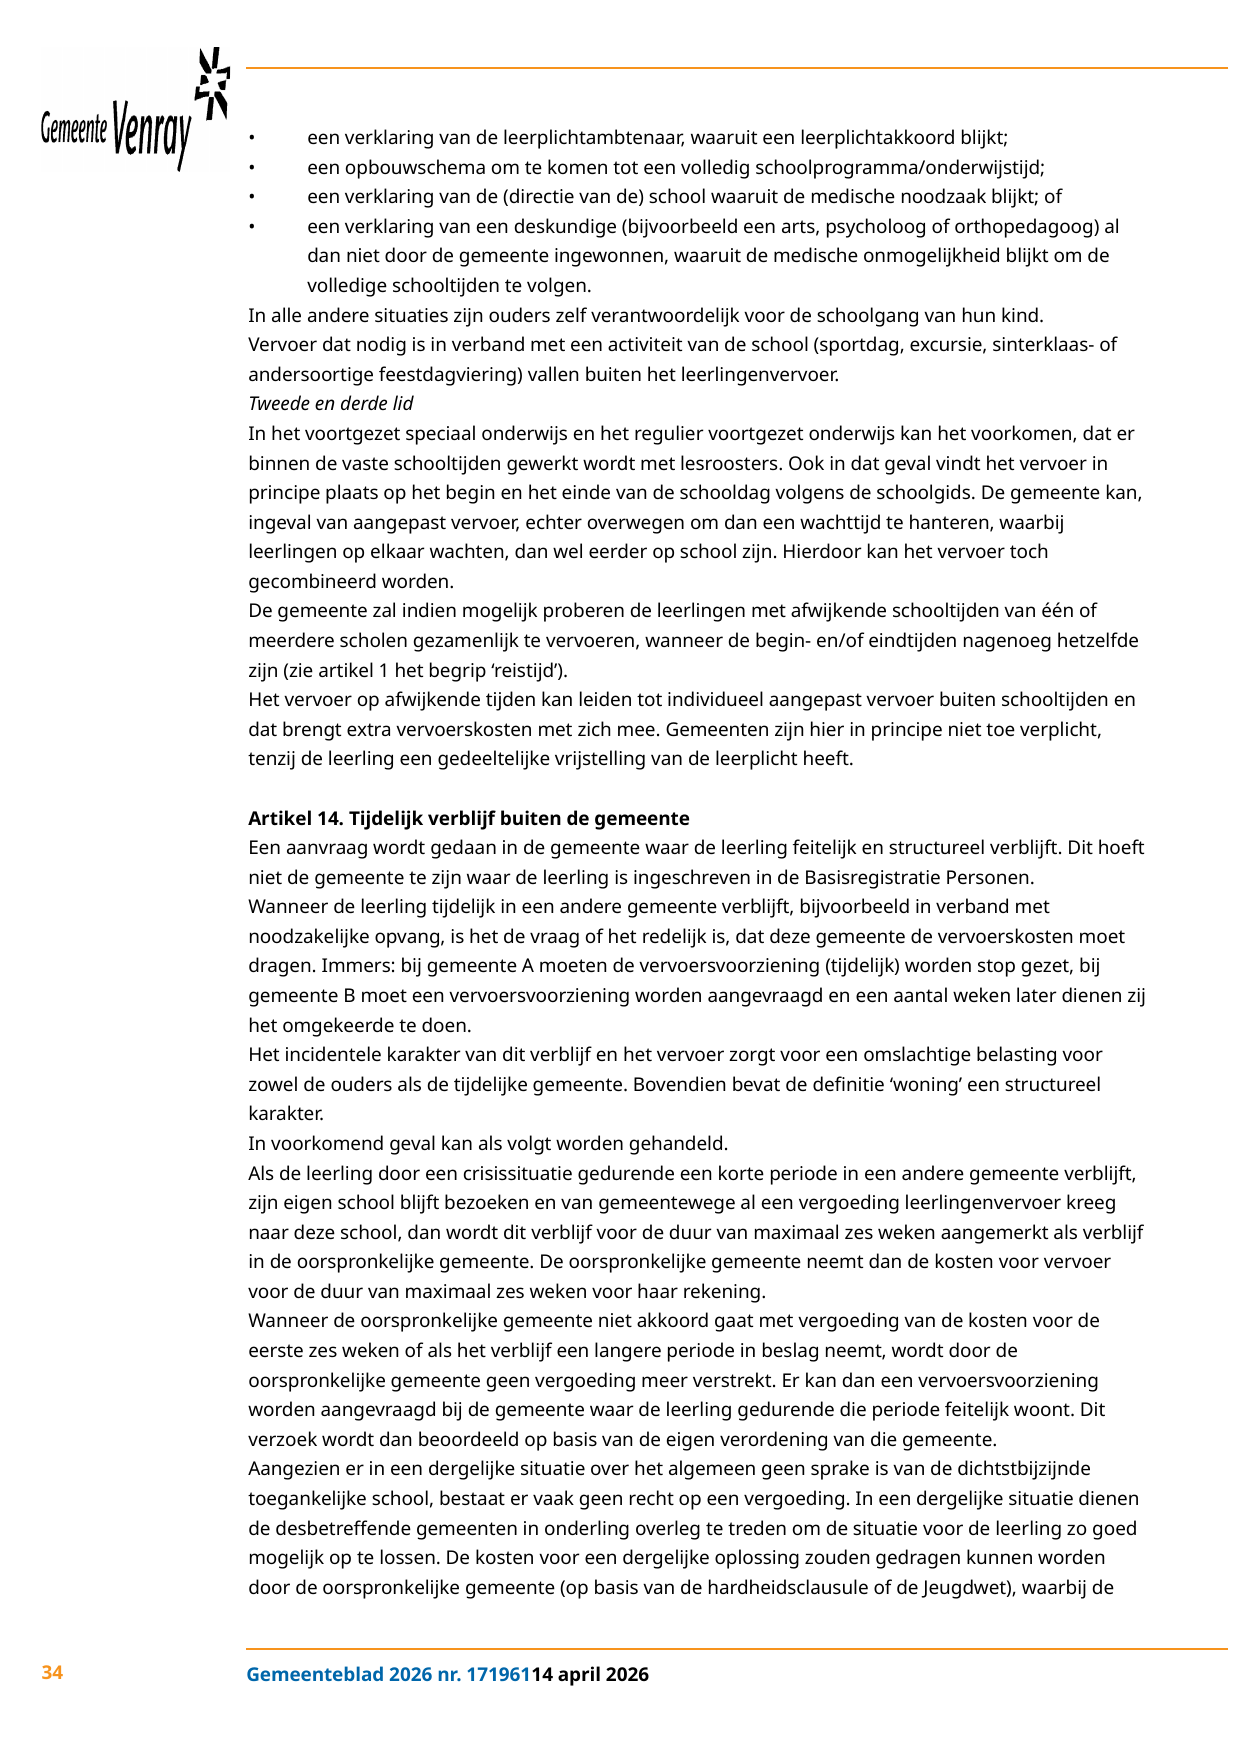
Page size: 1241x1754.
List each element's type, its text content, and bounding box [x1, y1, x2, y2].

text Artikel 14. Tijdelijk verblijf buiten de gemeente [248, 805, 1152, 831]
text Wanneer de leerling tijdelijk in een andere gemeente verblijft, bijvoorbeeld in verband met noodzakelijke opvang, is het de vraag of het redelijk is, dat deze gemeente de vervoerskosten moet dragen. Immers: bij gemeente A moeten de vervoersvoorziening (tijdelijk) worden stop gezet, bij gemeente B moet een vervoersvoorziening worden aangevraagd en een aantal weken later dienen zij het omgekeerde te doen. [248, 893, 1152, 1038]
text Vervoer dat nodig is in verband met een activiteit van de school (sportdag, excursie, sinterklaas- of andersoortige feestdagviering) vallen buiten het leerlingenvervoer. [248, 331, 1152, 387]
list een verklaring van de (directie van de) school waaruit de medische noodzaak blijkt; of [248, 183, 1152, 209]
text Het incidentele karakter van dit verblijf en het vervoer zorgt voor een omslachtige belasting voor zowel de ouders als de tijdelijke gemeente. Bovendien bevat de definitie ‘woning’ een structureel karakter. [248, 1041, 1152, 1126]
text In voorkomend geval kan als volgt worden gehandeld. [248, 1130, 1152, 1156]
text Wanneer de oorspronkelijke gemeente niet akkoord gaat met vergoeding van de kosten voor de eerste zes weken of als het verblijf een langere periode in beslag neemt, wordt door de oorspronkelijke gemeente geen vergoeding meer verstrekt. Er kan dan een vervoersvoorziening worden aangevraagd bij de gemeente waar de leerling gedurende die periode feitelijk woont. Dit verzoek wordt dan beoordeeld op basis van de eigen verordening van die gemeente. [248, 1308, 1152, 1452]
text De gemeente zal indien mogelijk proberen de leerlingen met afwijkende schooltijden van één of meerdere scholen gezamenlijk te vervoeren, wanneer de begin- en/of eindtijden nagenoeg hetzelfde zijn (zie artikel 1 het begrip ‘reistijd’). [248, 598, 1152, 683]
text Tweede en derde lid [248, 391, 1152, 416]
list een verklaring van de leerplichtambtenaar, waaruit een leerplichtakkoord blijkt; [248, 124, 1152, 150]
text Als de leerling door een crisissituatie gedurende een korte periode in een andere gemeente verblijft, zijn eigen school blijft bezoeken en van gemeentewege al een vergoeding leerlingenvervoer kreeg naar deze school, dan wordt dit verblijf voor de duur van maximaal zes weken aangemerkt als verblijf in de oorspronkelijke gemeente. De oorspronkelijke gemeente neemt dan de kosten voor vervoer voor de duur van maximaal zes weken voor haar rekening. [248, 1160, 1152, 1304]
text In het voortgezet speciaal onderwijs en het regulier voortgezet onderwijs kan het voorkomen, dat er binnen de vaste schooltijden gewerkt wordt met lesroosters. Ook in dat geval vindt het vervoer in principe plaats op het begin en het einde van de schooldag volgens de schoolgids. De gemeente kan, ingeval van aangepast vervoer, echter overwegen om dan een wachttijd te hanteren, waarbij leerlingen op elkaar wachten, dan wel eerder op school zijn. Hierdoor kan het vervoer toch gecombineerd worden. [248, 420, 1152, 594]
text Een aanvraag wordt gedaan in de gemeente waar de leerling feitelijk en structureel verblijft. Dit hoeft niet de gemeente te zijn waar de leerling is ingeschreven in de Basisregistratie Personen. [248, 834, 1152, 890]
text Het vervoer op afwijkende tijden kan leiden tot individueel aangepast vervoer buiten schooltijden en dat brengt extra vervoerskosten met zich mee. Gemeenten zijn hier in principe niet toe verplicht, tenzij de leerling een gedeeltelijke vrijstelling van de leerplicht heeft. [248, 686, 1152, 771]
list een verklaring van een deskundige (bijvoorbeeld een arts, psycholoog of orthopedagoog) al dan niet door de gemeente ingewonnen, waaruit de medische onmogelijkheid blijkt om de volledige schooltijden te volgen. [248, 213, 1152, 298]
text In alle andere situaties zijn ouders zelf verantwoordelijk voor de schoolgang van hun kind. [248, 302, 1152, 328]
list een opbouwschema om te komen tot een volledig schoolprogramma/onderwijstijd; [248, 154, 1152, 180]
text Aangezien er in een dergelijke situatie over het algemeen geen sprake is van de dichtstbijzijnde toegankelijke school, bestaat er vaak geen recht op een vergoeding. In een dergelijke situatie dienen de desbetreffende gemeenten in onderling overleg te treden om de situatie voor de leerling zo goed mogelijk op te lossen. De kosten voor een dergelijke oplossing zouden gedragen kunnen worden door de oorspronkelijke gemeente (op basis van de hardheidsclausule of de Jeugdwet), waarbij de [248, 1456, 1152, 1600]
picture [41, 47, 231, 172]
